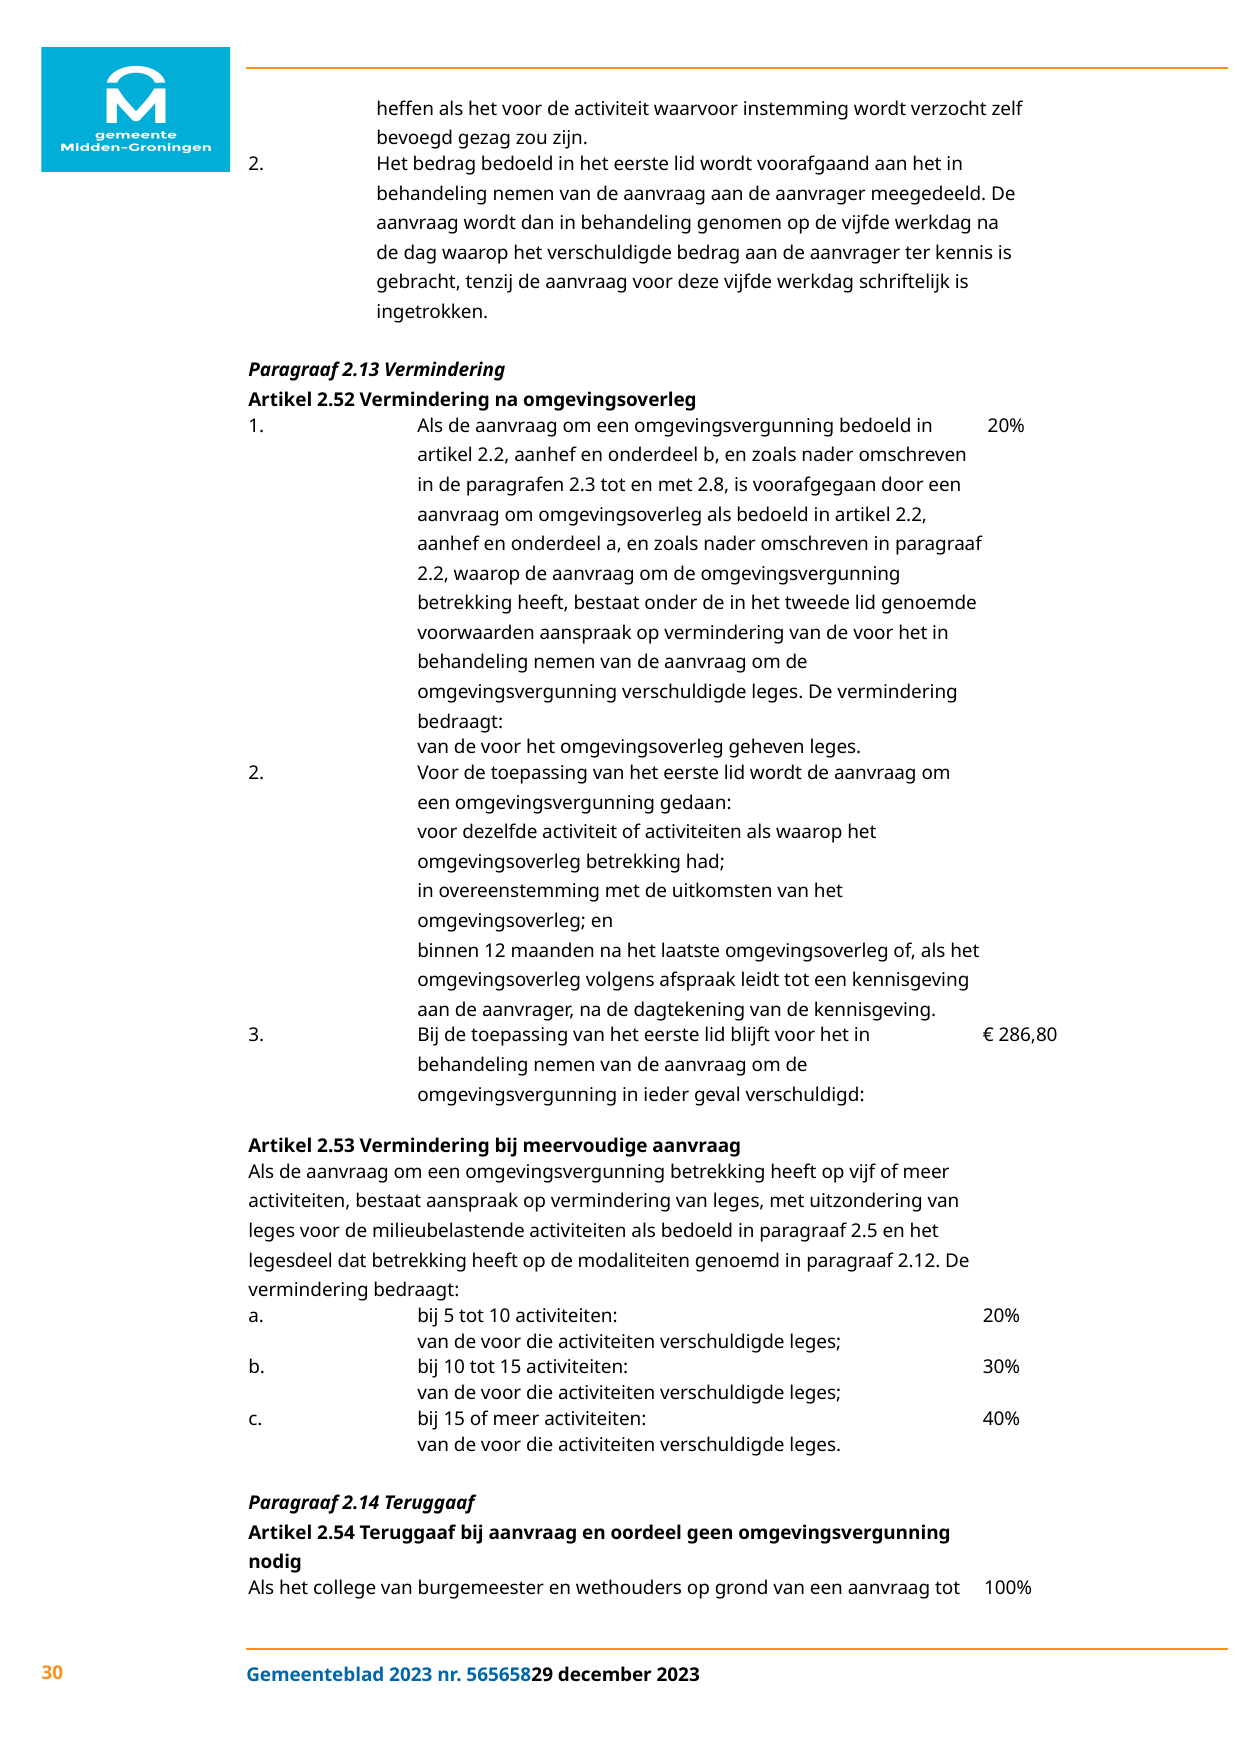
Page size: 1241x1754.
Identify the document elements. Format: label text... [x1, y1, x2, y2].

table_cell [983, 734, 1152, 759]
picture [108, 66, 164, 82]
table_cell Voor de toepassing van het eerste lid wordt de aanvraag om een omgevingsvergunning gedaan: voor dezelfde activiteit of activiteiten als waarop het omgevingsoverleg betrekking had; in overeenstemming met de uitkomsten van het omgevingsoverleg; en binnen 12 maanden na het laatste omgevingsoverleg of, als het omgevingsoverleg volgens afspraak leidt tot een kennisgeving aan de aanvrager, na de dagtekening van de kennisgeving. [417, 759, 983, 1022]
table_cell [983, 1379, 1152, 1405]
table_cell [983, 1328, 1152, 1353]
table_header Artikel 2.54 Teruggaaf bij aanvraag en oordeel geen omgevingsvergunning nodig [248, 1519, 984, 1574]
table_cell bij 15 of meer activiteiten: [417, 1405, 983, 1431]
table_cell bij 10 tot 15 activiteiten: [417, 1354, 983, 1379]
table_cell 30% [983, 1354, 1152, 1379]
table_cell [248, 1379, 417, 1405]
table_cell 20% [983, 1302, 1152, 1328]
table_cell Als de aanvraag om een omgevingsvergunning bedoeld in artikel 2.2, aanhef en onderdeel b, en zoals nader omschreven in de paragrafen 2.3 tot en met 2.8, is voorafgegaan door een aanvraag om omgevingsoverleg als bedoeld in artikel 2.2, aanhef en onderdeel a, en zoals nader omschreven in paragraaf 2.2, waarop de aanvraag om de omgevingsvergunning betrekking heeft, bestaat onder de in het tweede lid genoemde voorwaarden aanspraak op vermindering van de voor het in behandeling nemen van de aanvraag om de omgevingsvergunning verschuldigde leges. De vermindering bedraagt: [417, 412, 983, 733]
table_cell [1023, 150, 1152, 324]
table_cell Als de aanvraag om een omgevingsvergunning betrekking heeft op vijf of meer activiteiten, bestaat aanspraak op vermindering van leges, met uitzondering van leges voor de milieubelastende activiteiten als bedoeld in paragraaf 2.5 en het legesdeel dat betrekking heeft op de modaliteiten genoemd in paragraaf 2.12. De vermindering bedraagt: [248, 1158, 983, 1302]
table_cell Bij de toepassing van het eerste lid blijft voor het in behandeling nemen van de aanvraag om de omgevingsvergunning in ieder geval verschuldigd: [417, 1022, 983, 1107]
table_cell 3. [248, 1022, 417, 1107]
table_cell c. [248, 1405, 417, 1431]
table_cell [983, 1158, 1152, 1302]
table_header [984, 1519, 1152, 1574]
table_cell [248, 1107, 417, 1132]
table_cell 100% [984, 1574, 1152, 1600]
table_cell [1023, 95, 1152, 150]
table_cell [983, 759, 1152, 1022]
picture [107, 89, 165, 122]
table_cell [983, 1431, 1152, 1456]
table_cell [248, 734, 417, 759]
table_cell b. [248, 1354, 417, 1379]
table_cell Artikel 2.53 Vermindering bij meervoudige aanvraag [248, 1132, 983, 1158]
table_cell van de voor die activiteiten verschuldigde leges. [417, 1431, 983, 1456]
table_cell 40% [983, 1405, 1152, 1431]
picture [184, 146, 190, 153]
table_cell van de voor het omgevingsoverleg geheven leges. [417, 734, 983, 759]
table_cell Als het college van burgemeester en wethouders op grond van een aanvraag tot [248, 1574, 984, 1600]
table_cell van de voor die activiteiten verschuldigde leges; [417, 1379, 983, 1405]
table_header Artikel 2.52 Vermindering na omgevingsoverleg [248, 386, 983, 412]
table_cell 20% [983, 412, 1152, 733]
text Paragraaf 2.13 Vermindering [248, 357, 1152, 382]
table_cell van de voor die activiteiten verschuldigde leges; [417, 1328, 983, 1353]
table_cell bij 5 tot 10 activiteiten: [417, 1302, 983, 1328]
table_cell Het bedrag bedoeld in het eerste lid wordt voorafgaand aan het in behandeling nemen van de aanvraag aan de aanvrager meegedeeld. De aanvraag wordt dan in behandeling genomen op de vijfde werkdag na de dag waarop het verschuldigde bedrag aan de aanvrager ter kennis is gebracht, tenzij de aanvraag voor deze vijfde werkdag schriftelijk is ingetrokken. [376, 150, 1023, 324]
table_cell [248, 1431, 417, 1456]
table_header [983, 386, 1152, 412]
table_cell 2. [248, 759, 417, 1022]
table_cell heffen als het voor de activiteit waarvoor instemming wordt verzocht zelf bevoegd gezag zou zijn. [376, 95, 1023, 150]
table_cell [248, 95, 376, 150]
text Paragraaf 2.14 Teruggaaf [248, 1489, 1152, 1515]
table_cell [983, 1107, 1152, 1132]
table_cell 2. [248, 150, 376, 324]
table_cell € 286,80 [983, 1022, 1152, 1107]
table_cell a. [248, 1302, 417, 1328]
table_cell [417, 1107, 983, 1132]
table_cell [983, 1132, 1152, 1158]
table_cell [248, 1328, 417, 1353]
table_cell 1. [248, 412, 417, 733]
